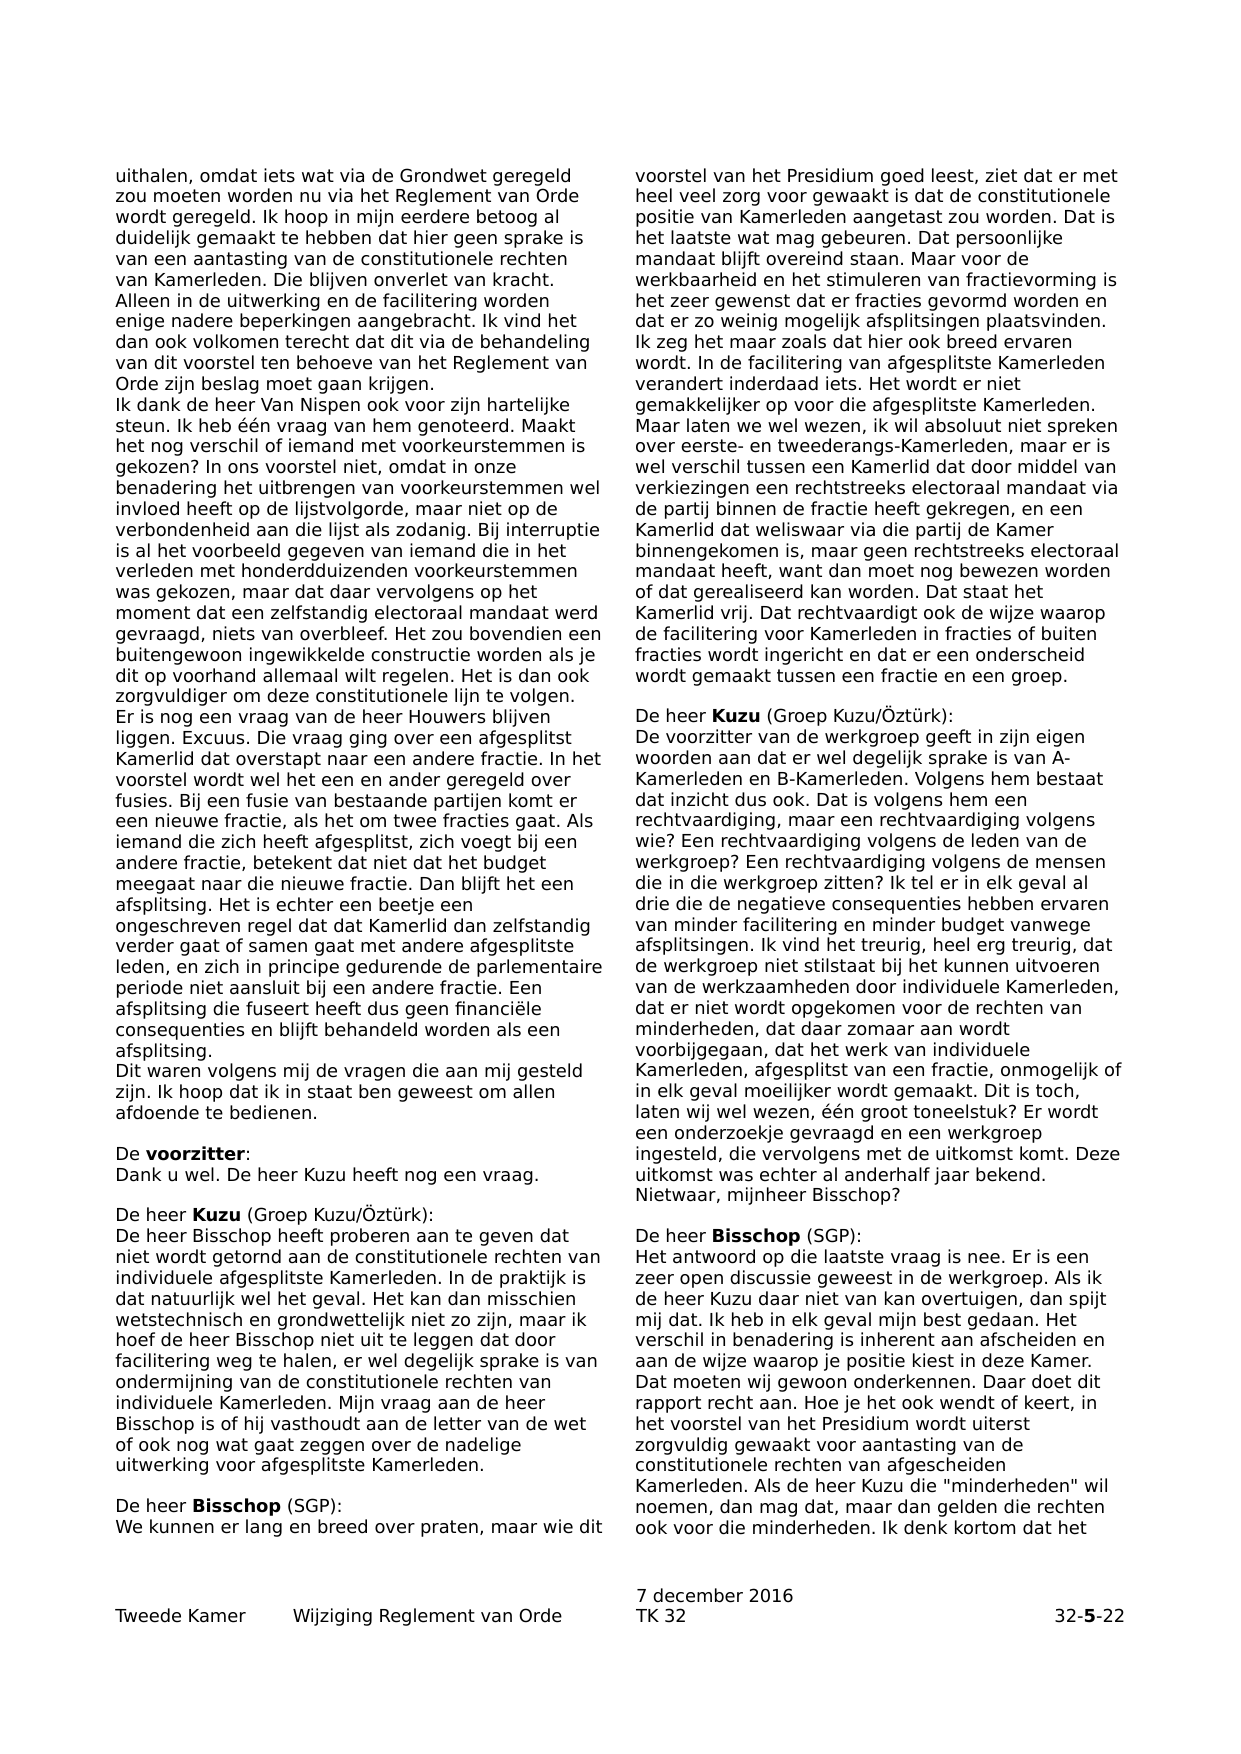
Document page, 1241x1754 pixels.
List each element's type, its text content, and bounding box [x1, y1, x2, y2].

text De heer Kuzu (Groep Kuzu/Öztürk): [635, 706, 1125, 727]
text uithalen, omdat iets wat via de Grondwet geregeld zou moeten worden nu via het Reglement van Orde wordt geregeld. Ik hoop in mijn eerdere betoog al duidelijk gemaakt te hebben dat hier geen sprake is van een aantasting van de constitutionele rechten van Kamerleden. Die blijven onverlet van kracht. Alleen in de uitwerking en de facilitering worden enige nadere beperkingen aangebracht. Ik vind het dan ook volkomen terecht dat dit via de behandeling van dit voorstel ten behoeve van het Reglement van Orde zijn beslag moet gaan krijgen. [115, 165, 605, 394]
text De voorzitter: [115, 1144, 605, 1164]
text De heer Bisschop (SGP): [635, 1226, 1125, 1247]
text De heer Bisschop (SGP): [115, 1496, 605, 1517]
text Het antwoord op die laatste vraag is nee. Er is een zeer open discussie geweest in de werkgroep. Als ik de heer Kuzu daar niet van kan overtuigen, dan spijt mij dat. Ik heb in elk geval mijn best gedaan. Het verschil in benadering is inherent aan afscheiden en aan de wijze waarop je positie kiest in deze Kamer. Dat moeten wij gewoon onderkennen. Daar doet dit rapport recht aan. Hoe je het ook wendt of keert, in het voorstel van het Presidium wordt uiterst zorgvuldig gewaakt voor aantasting van de constitutionele rechten van afgescheiden Kamerleden. Als de heer Kuzu die "minderheden" wil noemen, dan mag dat, maar dan gelden die rechten ook voor die minderheden. Ik denk kortom dat het [635, 1247, 1125, 1538]
text Dit waren volgens mij de vragen die aan mij gesteld zijn. Ik hoop dat ik in staat ben geweest om allen afdoende te bedienen. [115, 1061, 605, 1124]
text Dank u wel. De heer Kuzu heeft nog een vraag. [115, 1164, 605, 1185]
text Ik dank de heer Van Nispen ook voor zijn hartelijke steun. Ik heb één vraag van hem genoteerd. Maakt het nog verschil of iemand met voorkeurstemmen is gekozen? In ons voorstel niet, omdat in onze benadering het uitbrengen van voorkeurstemmen wel invloed heeft op de lijstvolgorde, maar niet op de verbondenheid aan die lijst als zodanig. Bij interruptie is al het voorbeeld gegeven van iemand die in het verleden met honderdduizenden voorkeurstemmen was gekozen, maar dat daar vervolgens op het moment dat een zelfstandig electoraal mandaat werd gevraagd, niets van overbleef. Het zou bovendien een buitengewoon ingewikkelde constructie worden als je dit op voorhand allemaal wilt regelen. Het is dan ook zorgvuldiger om deze constitutionele lijn te volgen. [115, 394, 605, 707]
text De heer Kuzu (Groep Kuzu/Öztürk): [115, 1205, 605, 1226]
text De voorzitter van de werkgroep geeft in zijn eigen woorden aan dat er wel degelijk sprake is van A-Kamerleden en B-Kamerleden. Volgens hem bestaat dat inzicht dus ook. Dat is volgens hem een rechtvaardiging, maar een rechtvaardiging volgens wie? Een rechtvaardiging volgens de leden van de werkgroep? Een rechtvaardiging volgens de mensen die in die werkgroep zitten? Ik tel er in elk geval al drie die de negatieve consequenties hebben ervaren van minder facilitering en minder budget vanwege afsplitsingen. Ik vind het treurig, heel erg treurig, dat de werkgroep niet stilstaat bij het kunnen uitvoeren van de werkzaamheden door individuele Kamerleden, dat er niet wordt opgekomen voor de rechten van minderheden, dat daar zomaar aan wordt voorbijgegaan, dat het werk van individuele Kamerleden, afgesplitst van een fractie, onmogelijk of in elk geval moeilijker wordt gemaakt. Dit is toch, laten wij wel wezen, één groot toneelstuk? Er wordt een onderzoekje gevraagd en een werkgroep ingesteld, die vervolgens met de uitkomst komt. Deze uitkomst was echter al anderhalf jaar bekend. Nietwaar, mijnheer Bisschop? [635, 727, 1125, 1206]
text voorstel van het Presidium goed leest, ziet dat er met heel veel zorg voor gewaakt is dat de constitutionele positie van Kamerleden aangetast zou worden. Dat is het laatste wat mag gebeuren. Dat persoonlijke mandaat blijft overeind staan. Maar voor de werkbaarheid en het stimuleren van fractievorming is het zeer gewenst dat er fracties gevormd worden en dat er zo weinig mogelijk afsplitsingen plaatsvinden. Ik zeg het maar zoals dat hier ook breed ervaren wordt. In de facilitering van afgesplitste Kamerleden verandert inderdaad iets. Het wordt er niet gemakkelijker op voor die afgesplitste Kamerleden. Maar laten we wel wezen, ik wil absoluut niet spreken over eerste- en tweederangs-Kamerleden, maar er is wel verschil tussen een Kamerlid dat door middel van verkiezingen een rechtstreeks electoraal mandaat via de partij binnen de fractie heeft gekregen, en een Kamerlid dat weliswaar via die partij de Kamer binnengekomen is, maar geen rechtstreeks electoraal mandaat heeft, want dan moet nog bewezen worden of dat gerealiseerd kan worden. Dat staat het Kamerlid vrij. Dat rechtvaardigt ook de wijze waarop de facilitering voor Kamerleden in fracties of buiten fracties wordt ingericht en dat er een onderscheid wordt gemaakt tussen een fractie en een groep. [635, 165, 1125, 686]
text Er is nog een vraag van de heer Houwers blijven liggen. Excuus. Die vraag ging over een afgesplitst Kamerlid dat overstapt naar een andere fractie. In het voorstel wordt wel het een en ander geregeld over fusies. Bij een fusie van bestaande partijen komt er een nieuwe fractie, als het om twee fracties gaat. Als iemand die zich heeft afgesplitst, zich voegt bij een andere fractie, betekent dat niet dat het budget meegaat naar die nieuwe fractie. Dan blijft het een afsplitsing. Het is echter een beetje een ongeschreven regel dat dat Kamerlid dan zelfstandig verder gaat of samen gaat met andere afgesplitste leden, en zich in principe gedurende de parlementaire periode niet aansluit bij een andere fractie. Een afsplitsing die fuseert heeft dus geen financiële consequenties en blijft behandeld worden als een afsplitsing. [115, 707, 605, 1061]
text De heer Bisschop heeft proberen aan te geven dat niet wordt getornd aan de constitutionele rechten van individuele afgesplitste Kamerleden. In de praktijk is dat natuurlijk wel het geval. Het kan dan misschien wetstechnisch en grondwettelijk niet zo zijn, maar ik hoef de heer Bisschop niet uit te leggen dat door facilitering weg te halen, er wel degelijk sprake is van ondermijning van de constitutionele rechten van individuele Kamerleden. Mijn vraag aan de heer Bisschop is of hij vasthoudt aan de letter van de wet of ook nog wat gaat zeggen over de nadelige uitwerking voor afgesplitste Kamerleden. [115, 1226, 605, 1476]
text We kunnen er lang en breed over praten, maar wie dit [115, 1517, 605, 1537]
